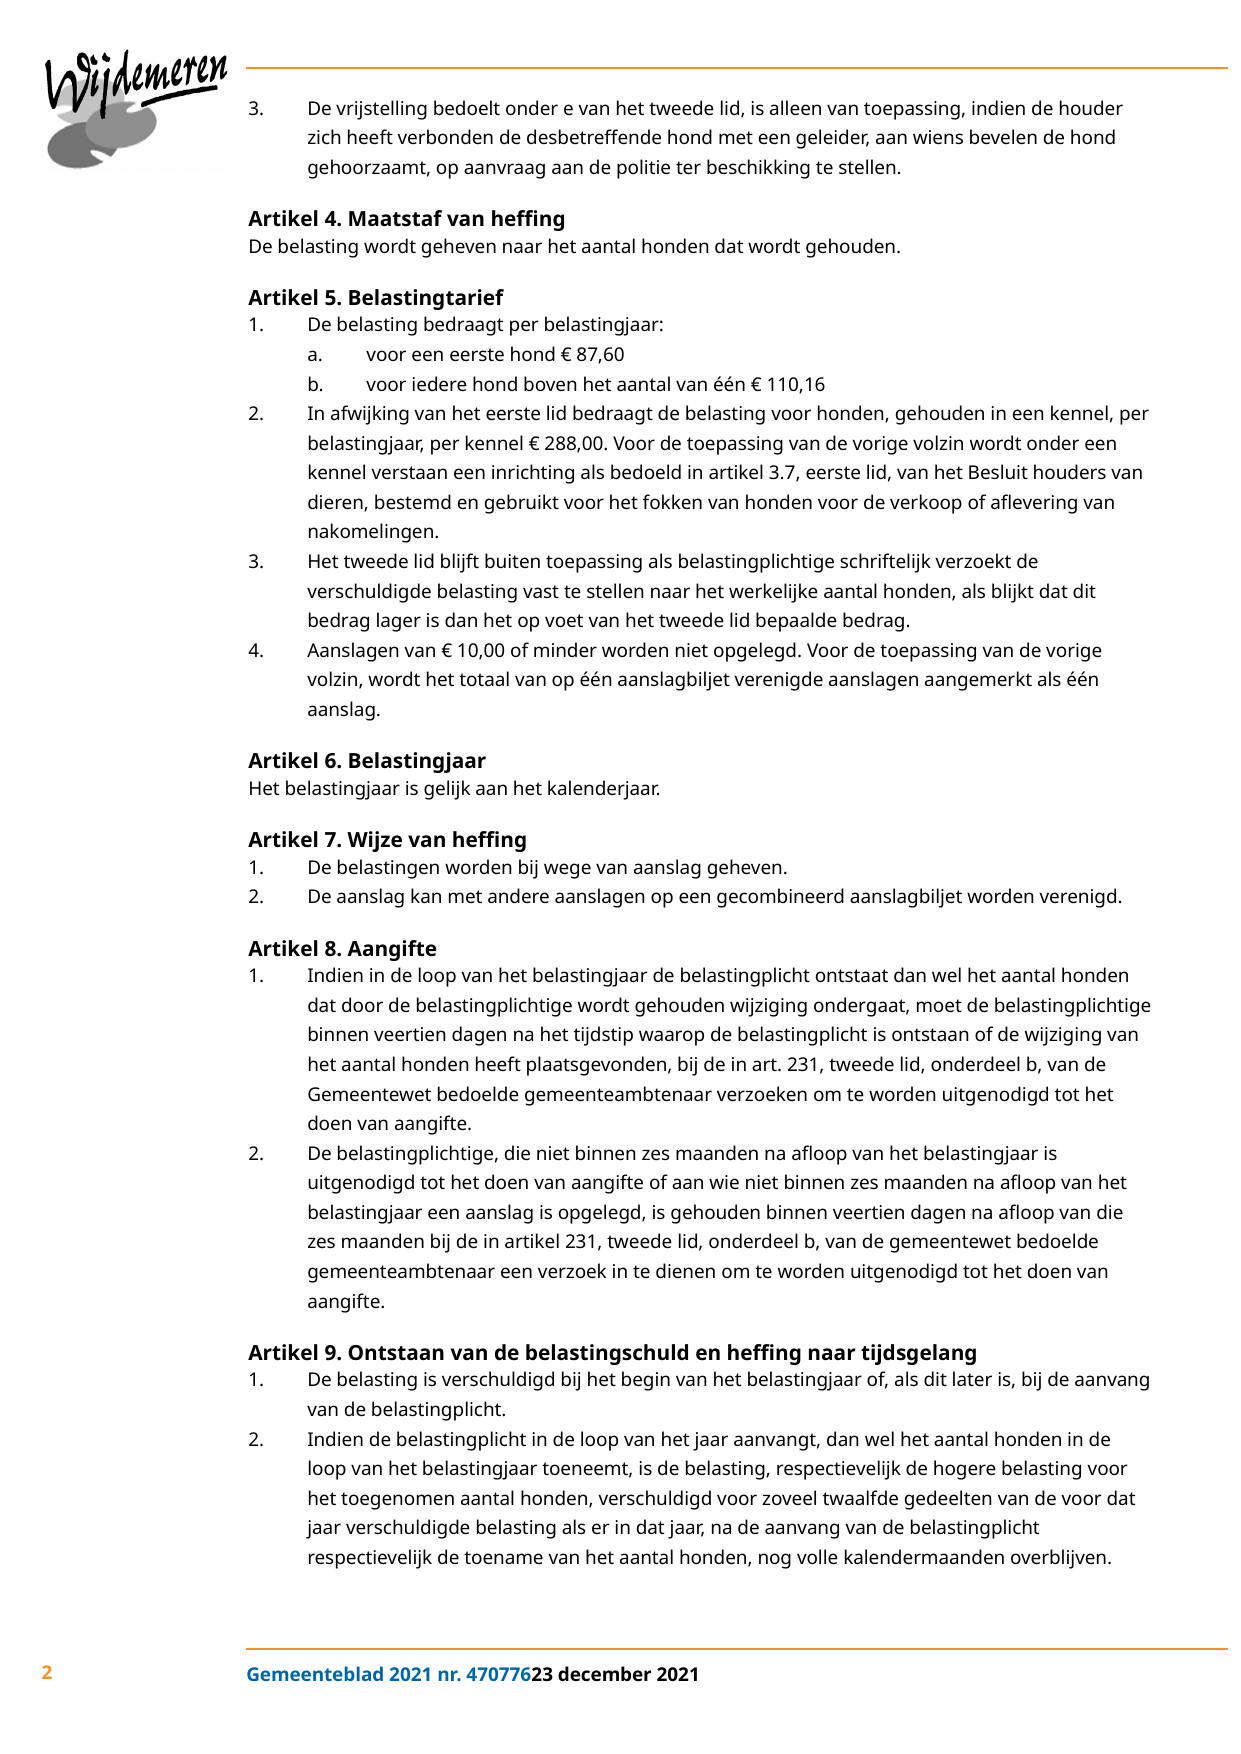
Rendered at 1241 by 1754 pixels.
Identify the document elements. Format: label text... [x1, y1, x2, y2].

text Artikel 7. Wijze van heffing [248, 826, 1152, 854]
list Aanslagen van € 10,00 of minder worden niet opgelegd. Voor de toepassing van de vorige volzin, wordt het totaal van op één aanslagbiljet verenigde aanslagen aangemerkt als één aanslag. [248, 637, 1152, 722]
text Het belastingjaar is gelijk aan het kalenderjaar. [248, 775, 1152, 801]
list In afwijking van het eerste lid bedraagt de belasting voor honden, gehouden in een kennel, per belastingjaar, per kennel € 288,00. Voor de toepassing van de vorige volzin wordt onder een kennel verstaan een inrichting als bedoeld in artikel 3.7, eerste lid, van het Besluit houders van dieren, bestemd en gebruikt voor het fokken van honden voor de verkoop of aflevering van nakomelingen. [248, 400, 1152, 544]
list De vrijstelling bedoelt onder e van het tweede lid, is alleen van toepassing, indien de houder zich heeft verbonden de desbetreffende hond met een geleider, aan wiens bevelen de hond gehoorzaamt, op aanvraag aan de politie ter beschikking te stellen. [248, 95, 1152, 180]
text Artikel 8. Aangifte [248, 934, 1152, 962]
text De belasting wordt geheven naar het aantal honden dat wordt gehouden. [248, 233, 1152, 258]
list De belasting bedraagt per belastingjaar: [248, 312, 1152, 337]
list Het tweede lid blijft buiten toepassing als belastingplichtige schriftelijk verzoekt de verschuldigde belasting vast te stellen naar het werkelijke aantal honden, als blijkt dat dit bedrag lager is dan het op voet van het tweede lid bepaalde bedrag. [248, 548, 1152, 633]
list De belastingplichtige, die niet binnen zes maanden na afloop van het belastingjaar is uitgenodigd tot het doen van aangifte of aan wie niet binnen zes maanden na afloop van het belastingjaar een aanslag is opgelegd, is gehouden binnen veertien dagen na afloop van die zes maanden bij de in artikel 231, tweede lid, onderdeel b, van de gemeentewet bedoelde gemeenteambtenaar een verzoek in te dienen om te worden uitgenodigd tot het doen van aangifte. [248, 1140, 1152, 1313]
list Indien de belastingplicht in de loop van het jaar aanvangt, dan wel het aantal honden in de loop van het belastingjaar toeneemt, is de belasting, respectievelijk de hogere belasting voor het toegenomen aantal honden, verschuldigd voor zoveel twaalfde gedeelten van de voor dat jaar verschuldigde belasting als er in dat jaar, na de aanvang van de belastingplicht respectievelijk de toename van het aantal honden, nog volle kalendermaanden overblijven. [248, 1426, 1152, 1570]
list De aanslag kan met andere aanslagen op een gecombineerd aanslagbiljet worden verenigd. [248, 883, 1152, 909]
text Artikel 5. Belastingtarief [248, 283, 1152, 312]
list Indien in de loop van het belastingjaar de belastingplicht ontstaat dan wel het aantal honden dat door de belastingplichtige wordt gehouden wijziging ondergaat, moet de belastingplichtige binnen veertien dagen na het tijdstip waarop de belastingplicht is ontstaan of de wijziging van het aantal honden heeft plaatsgevonden, bij de in art. 231, tweede lid, onderdeel b, van de Gemeentewet bedoelde gemeenteambtenaar verzoeken om te worden uitgenodigd tot het doen van aangifte. [248, 962, 1152, 1136]
list voor een eerste hond € 87,60 [307, 341, 1152, 367]
text Artikel 4. Maatstaf van heffing [248, 204, 1152, 233]
list voor iedere hond boven het aantal van één € 110,16 [307, 371, 1152, 397]
list De belasting is verschuldigd bij het begin van het belastingjaar of, als dit later is, bij de aanvang van de belastingplicht. [248, 1367, 1152, 1422]
text Artikel 6. Belastingjaar [248, 747, 1152, 775]
text Artikel 9. Ontstaan van de belastingschuld en heffing naar tijdsgelang [248, 1338, 1152, 1367]
list De belastingen worden bij wege van aanslag geheven. [248, 854, 1152, 880]
picture [41, 47, 231, 172]
